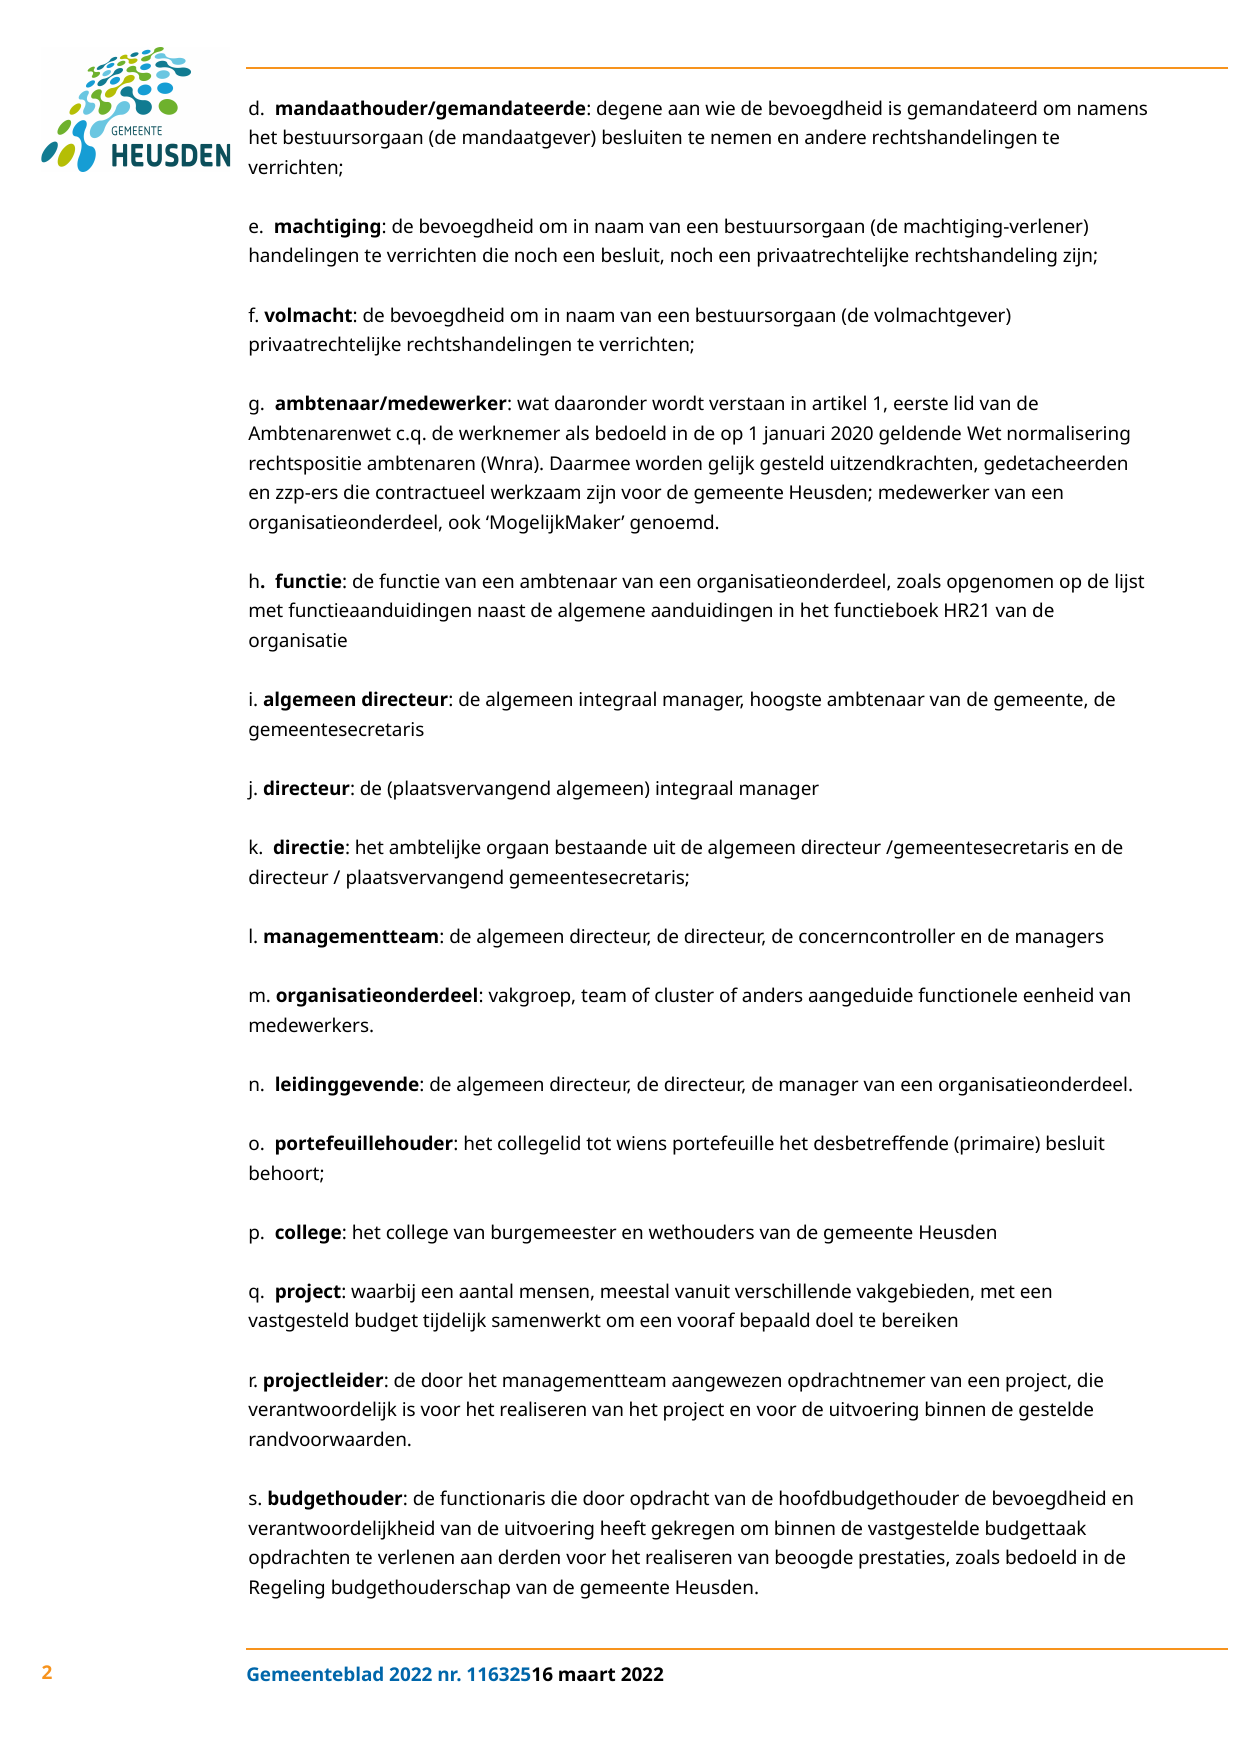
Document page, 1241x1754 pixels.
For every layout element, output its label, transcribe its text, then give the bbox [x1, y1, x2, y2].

text h. functie: de functie van een ambtenaar van een organisatieonderdeel, zoals opgenomen op de lijst met functieaanduidingen naast de algemene aanduidingen in het functieboek HR21 van de organisatie [248, 568, 1152, 653]
picture [41, 47, 231, 172]
text i. algemeen directeur: de algemeen integraal manager, hoogste ambtenaar van de gemeente, de gemeentesecretaris [248, 686, 1152, 742]
text f. volmacht: de bevoegdheid om in naam van een bestuursorgaan (de volmachtgever) privaatrechtelijke rechtshandelingen te verrichten; [248, 302, 1152, 357]
text j. directeur: de (plaatsvervangend algemeen) integraal manager [248, 775, 1152, 801]
text g. ambtenaar/medewerker: wat daaronder wordt verstaan in artikel 1, eerste lid van de Ambtenarenwet c.q. de werknemer als bedoeld in de op 1 januari 2020 geldende Wet normalisering rechtspositie ambtenaren (Wnra). Daarmee worden gelijk gesteld uitzendkrachten, gedetacheerden en zzp-ers die contractueel werkzaam zijn voor de gemeente Heusden; medewerker van een organisatieonderdeel, ook ‘MogelijkMaker’ genoemd. [248, 391, 1152, 535]
text r. projectleider: de door het managementteam aangewezen opdrachtnemer van een project, die verantwoordelijk is voor het realiseren van het project en voor de uitvoering binnen de gestelde randvoorwaarden. [248, 1367, 1152, 1452]
text l. managementteam: de algemeen directeur, de directeur, de concerncontroller en de managers [248, 923, 1152, 949]
text p. college: het college van burgemeester en wethouders van de gemeente Heusden [248, 1219, 1152, 1245]
text s. budgethouder: de functionaris die door opdracht van de hoofdbudgethouder de bevoegdheid en verantwoordelijkheid van de uitvoering heeft gekregen om binnen de vastgestelde budgettaak opdrachten te verlenen aan derden voor het realiseren van beoogde prestaties, zoals bedoeld in de Regeling budgethouderschap van de gemeente Heusden. [248, 1485, 1152, 1600]
text q. project: waarbij een aantal mensen, meestal vanuit verschillende vakgebieden, met een vastgesteld budget tijdelijk samenwerkt om een vooraf bepaald doel te bereiken [248, 1278, 1152, 1333]
text n. leidinggevende: de algemeen directeur, de directeur, de manager van een organisatieonderdeel. [248, 1071, 1152, 1097]
text e. machtiging: de bevoegdheid om in naam van een bestuursorgaan (de machtiging-verlener) handelingen te verrichten die noch een besluit, noch een privaatrechtelijke rechtshandeling zijn; [248, 213, 1152, 268]
text k. directie: het ambtelijke orgaan bestaande uit de algemeen directeur /gemeentesecretaris en de directeur / plaatsvervangend gemeentesecretaris; [248, 834, 1152, 890]
text d. mandaathouder/gemandateerde: degene aan wie de bevoegdheid is gemandateerd om namens het bestuursorgaan (de mandaatgever) besluiten te nemen en andere rechtshandelingen te verrichten; [248, 95, 1152, 180]
text o. portefeuillehouder: het collegelid tot wiens portefeuille het desbetreffende (primaire) besluit behoort; [248, 1130, 1152, 1186]
text m. organisatieonderdeel: vakgroep, team of cluster of anders aangeduide functionele eenheid van medewerkers. [248, 982, 1152, 1038]
